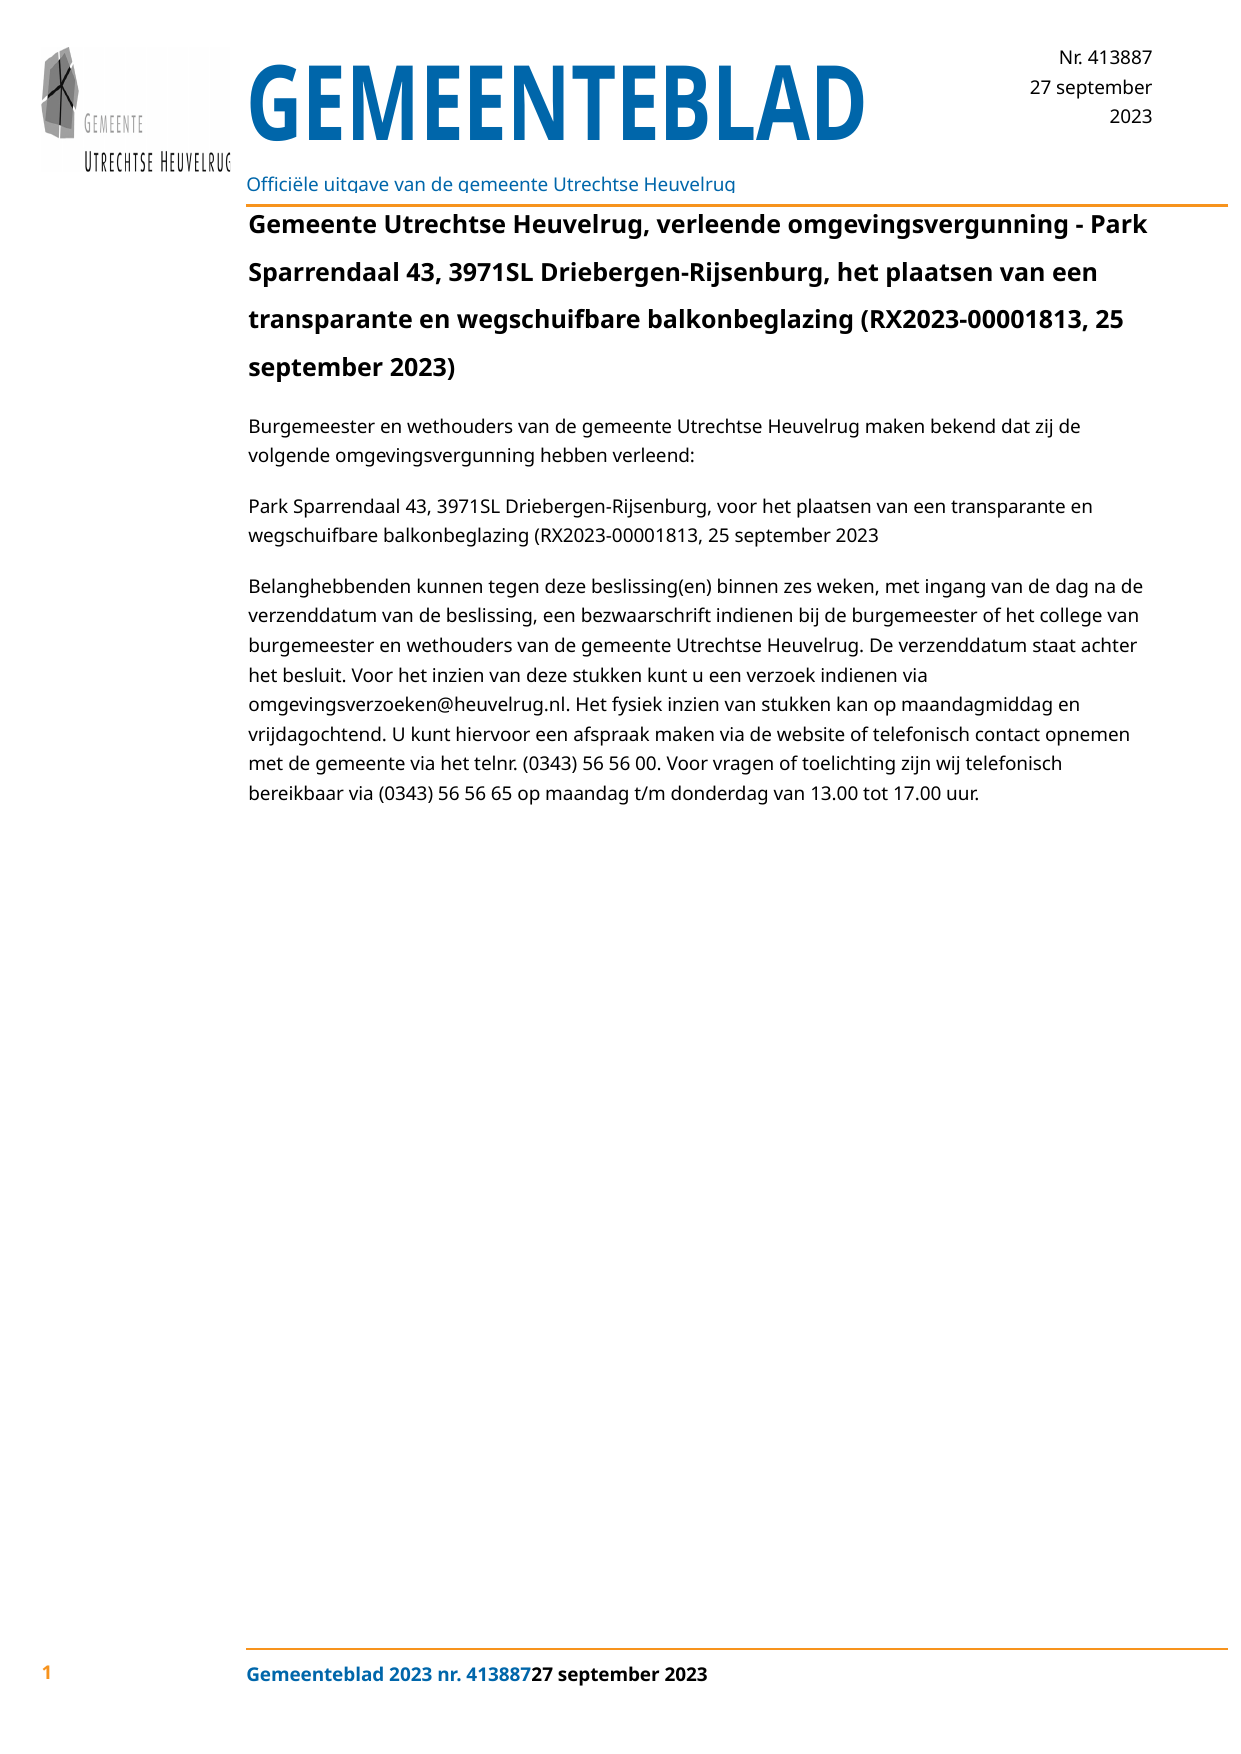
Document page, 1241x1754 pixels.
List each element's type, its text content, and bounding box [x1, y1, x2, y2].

text Gemeente Utrechtse Heuvelrug, verleende omgevingsvergunning - Park Sparrendaal 43, 3971SL Driebergen-Rijsenburg, het plaatsen van een transparante en wegschuifbare balkonbeglazing (RX2023-00001813, 25 september 2023) [248, 207, 1152, 384]
text Burgemeester en wethouders van de gemeente Utrechtse Heuvelrug maken bekend dat zij de volgende omgevingsvergunning hebben verleend: [248, 413, 1152, 468]
text Park Sparrendaal 43, 3971SL Driebergen-Rijsenburg, voor het plaatsen van een transparante en wegschuifbare balkonbeglazing (RX2023-00001813, 25 september 2023 [248, 493, 1152, 548]
picture [41, 47, 231, 172]
text Belanghebbenden kunnen tegen deze beslissing(en) binnen zes weken, met ingang van de dag na de verzenddatum van de beslissing, een bezwaarschrift indienen bij de burgemeester of het college van burgemeester en wethouders van de gemeente Utrechtse Heuvelrug. De verzenddatum staat achter het besluit. Voor het inzien van deze stukken kunt u een verzoek indienen via omgevingsverzoeken@heuvelrug.nl. Het fysiek inzien van stukken kan op maandagmiddag en vrijdagochtend. U kunt hiervoor een afspraak maken via de website of telefonisch contact opnemen met de gemeente via het telnr. (0343) 56 56 00. Voor vragen of toelichting zijn wij telefonisch bereikbaar via (0343) 56 56 65 op maandag t/m donderdag van 13.00 tot 17.00 uur. [248, 573, 1152, 806]
